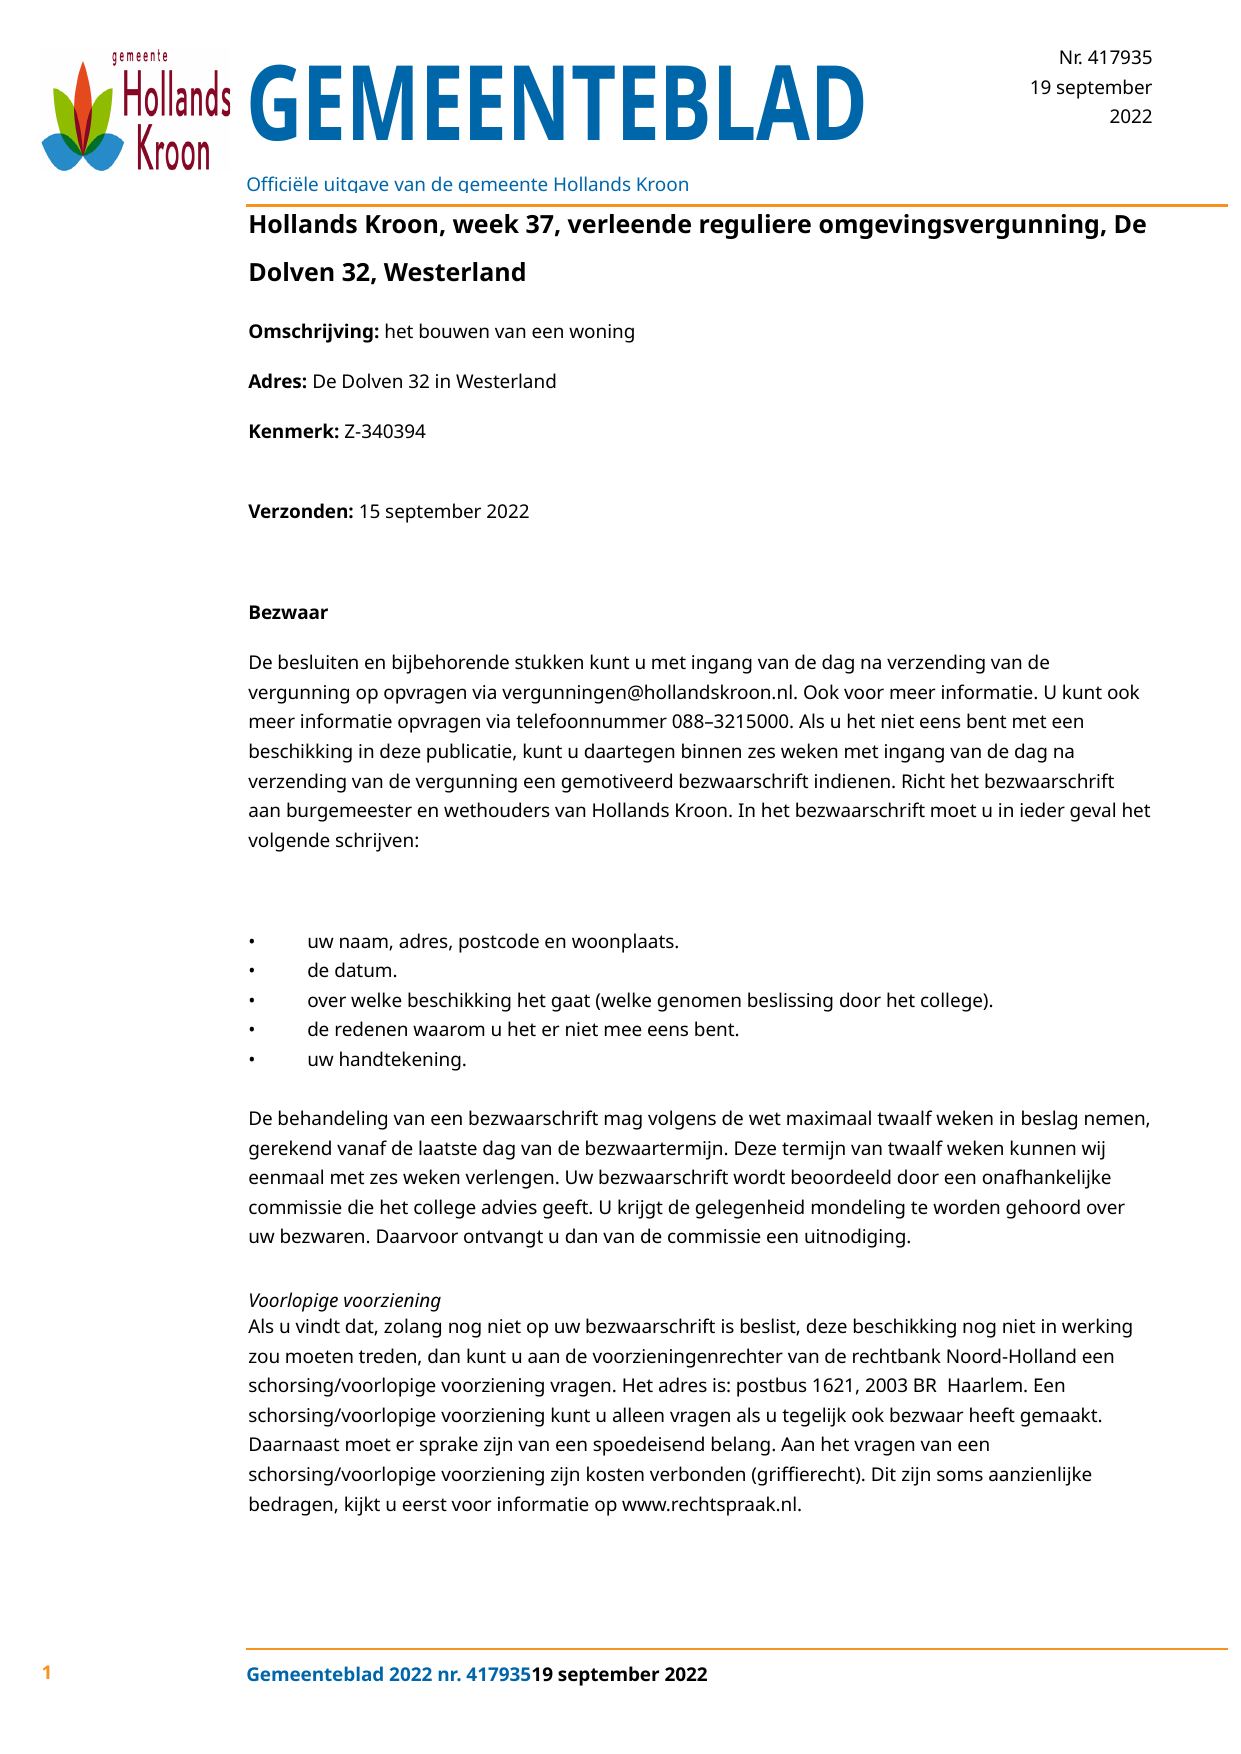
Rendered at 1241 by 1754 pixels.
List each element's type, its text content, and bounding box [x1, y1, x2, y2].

list de redenen waarom u het er niet mee eens bent. [248, 1017, 1152, 1042]
text Bezwaar [248, 599, 1152, 625]
list over welke beschikking het gaat (welke genomen beslissing door het college). [248, 987, 1152, 1013]
table_header [248, 469, 700, 495]
list uw handtekening. [248, 1046, 1152, 1072]
text Hollands Kroon, week 37, verleende reguliere omgevingsvergunning, De Dolven 32, Westerland [248, 207, 1152, 288]
text Voorlopige voorziening [248, 1288, 1152, 1313]
list de datum. [248, 957, 1152, 983]
text Als u vindt dat, zolang nog niet op uw bezwaarschrift is beslist, deze beschikking nog niet in werking zou moeten treden, dan kunt u aan de voorzieningenrechter van de rechtbank Noord-Holland een schorsing/voorlopige voorziening vragen. Het adres is: postbus 1621, 2003 BR Haarlem. Een schorsing/voorlopige voorziening kunt u alleen vragen als u tegelijk ook bezwaar heeft gemaakt. Daarnaast moet er sprake zijn van een spoedeisend belang. Aan het vragen van een schorsing/voorlopige voorziening zijn kosten verbonden (griffierecht). Dit zijn soms aanzienlijke bedragen, kijkt u eerst voor informatie op www.rechtspraak.nl. [248, 1313, 1152, 1517]
text Adres: De Dolven 32 in Westerland [248, 368, 1152, 394]
picture [41, 47, 231, 172]
text De besluiten en bijbehorende stukken kunt u met ingang van de dag na verzending van de vergunning op opvragen via vergunningen@hollandskroon.nl. Ook voor meer informatie. U kunt ook meer informatie opvragen via telefoonnummer 088–3215000. Als u het niet eens bent met een beschikking in deze publicatie, kunt u daartegen binnen zes weken met ingang van de dag na verzending van de vergunning een gemotiveerd bezwaarschrift indienen. Richt het bezwaarschrift aan burgemeester en wethouders van Hollands Kroon. In het bezwaarschrift moet u in ieder geval het volgende schrijven: [248, 649, 1152, 853]
text Verzonden: 15 september 2022 [248, 498, 1152, 524]
text De behandeling van een bezwaarschrift mag volgens de wet maximaal twaalf weken in beslag nemen, gerekend vanaf de laatste dag van de bezwaartermijn. Deze termijn van twaalf weken kunnen wij eenmaal met zes weken verlengen. Uw bezwaarschrift wordt beoordeeld door een onafhankelijke commissie die het college advies geeft. U krijgt de gelegenheid mondeling te worden gehoord over uw bezwaren. Daarvoor ontvangt u dan van de commissie een uitnodiging. [248, 1105, 1152, 1249]
table_header [700, 469, 1152, 495]
text Kenmerk: Z-340394 [248, 419, 1152, 444]
list uw naam, adres, postcode en woonplaats. [248, 928, 1152, 953]
text Omschrijving: het bouwen van een woning [248, 318, 1152, 344]
